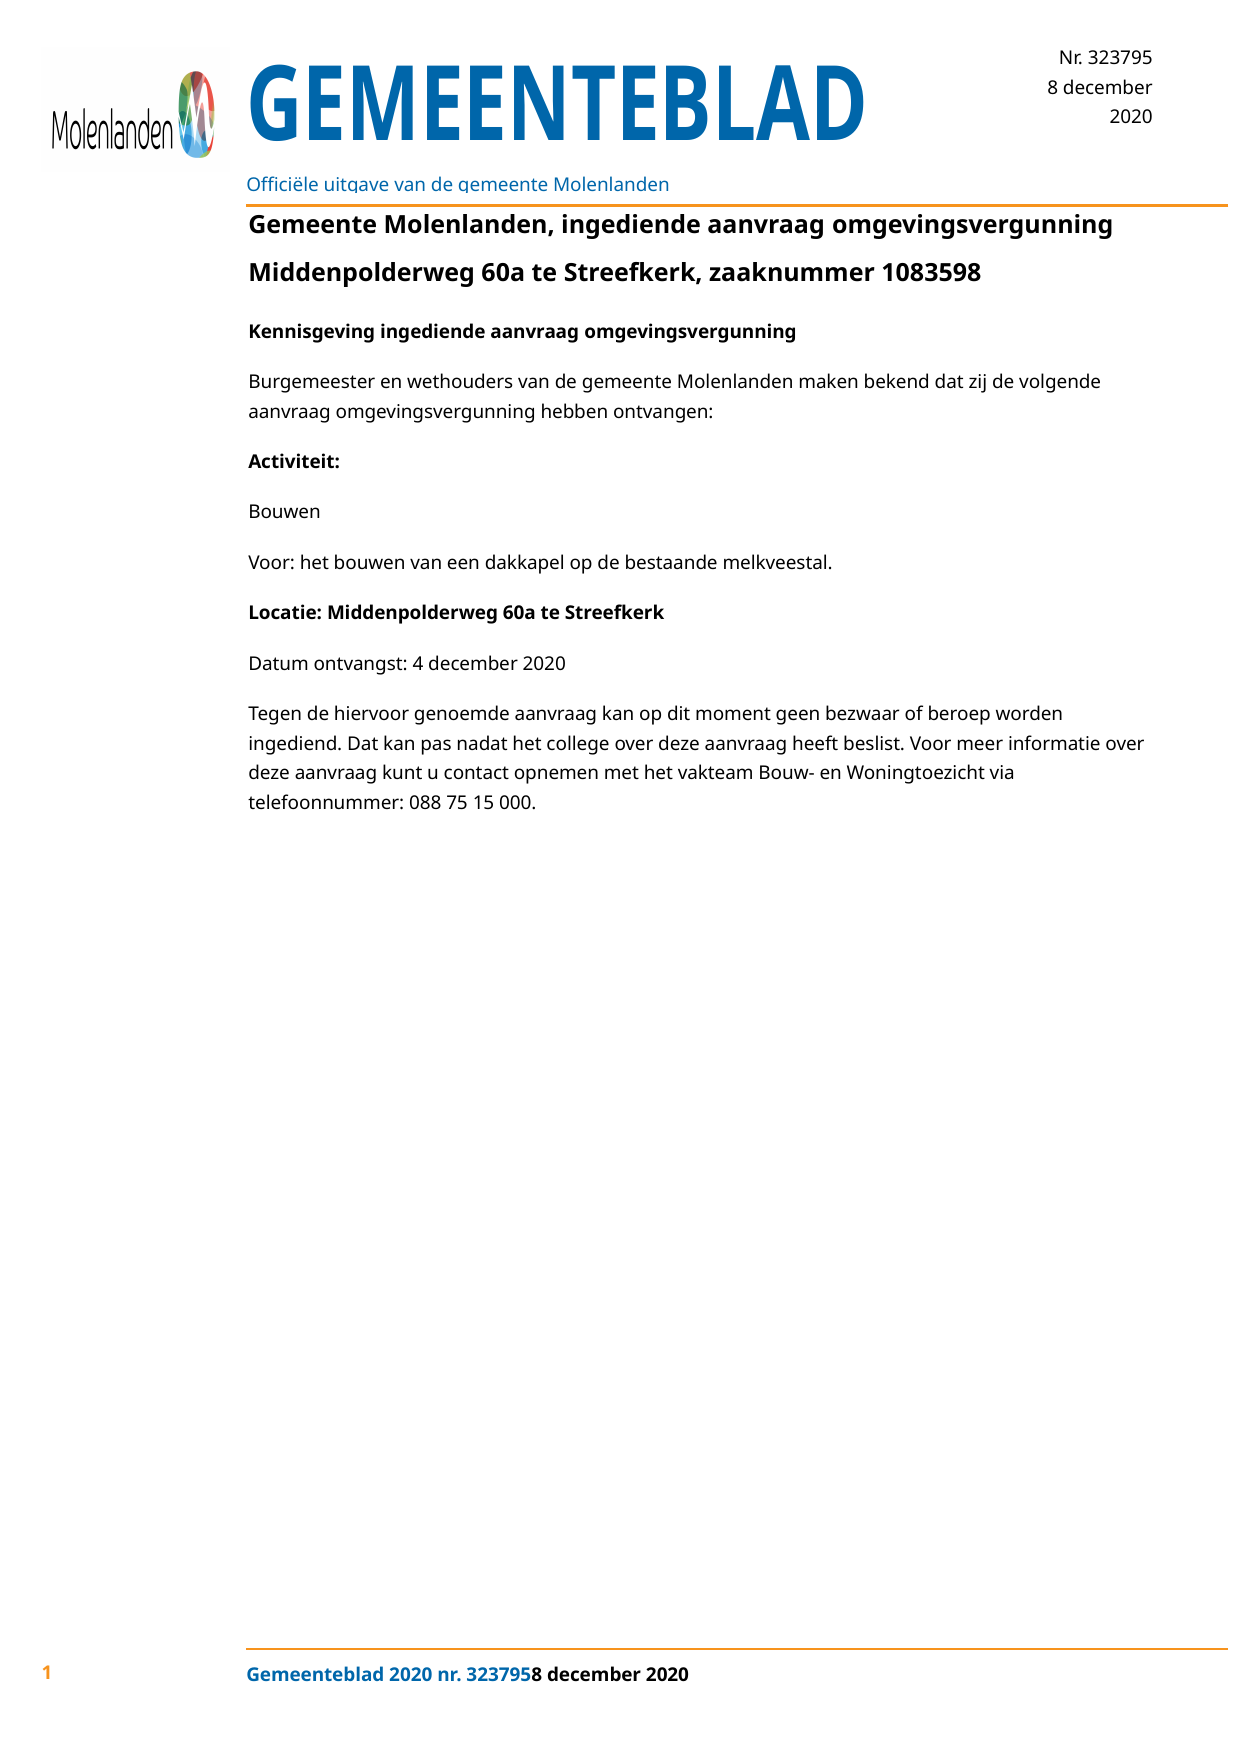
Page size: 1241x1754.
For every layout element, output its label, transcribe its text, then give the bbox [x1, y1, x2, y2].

text Locatie: Middenpolderweg 60a te Streefkerk [248, 599, 1152, 625]
picture [41, 47, 231, 172]
text Datum ontvangst: 4 december 2020 [248, 650, 1152, 676]
text Bouwen [248, 499, 1152, 524]
text Burgemeester en wethouders van de gemeente Molenlanden maken bekend dat zij de volgende aanvraag omgevingsvergunning hebben ontvangen: [248, 368, 1152, 424]
text Activiteit: [248, 448, 1152, 474]
text Kennisgeving ingediende aanvraag omgevingsvergunning [248, 318, 1152, 344]
text Voor: het bouwen van een dakkapel op de bestaande melkveestal. [248, 549, 1152, 575]
text Gemeente Molenlanden, ingediende aanvraag omgevingsvergunning Middenpolderweg 60a te Streefkerk, zaaknummer 1083598 [248, 207, 1152, 288]
text Tegen de hiervoor genoemde aanvraag kan op dit moment geen bezwaar of beroep worden ingediend. Dat kan pas nadat het college over deze aanvraag heeft beslist. Voor meer informatie over deze aanvraag kunt u contact opnemen met het vakteam Bouw- en Woningtoezicht via telefoonnummer: 088 75 15 000. [248, 700, 1152, 815]
